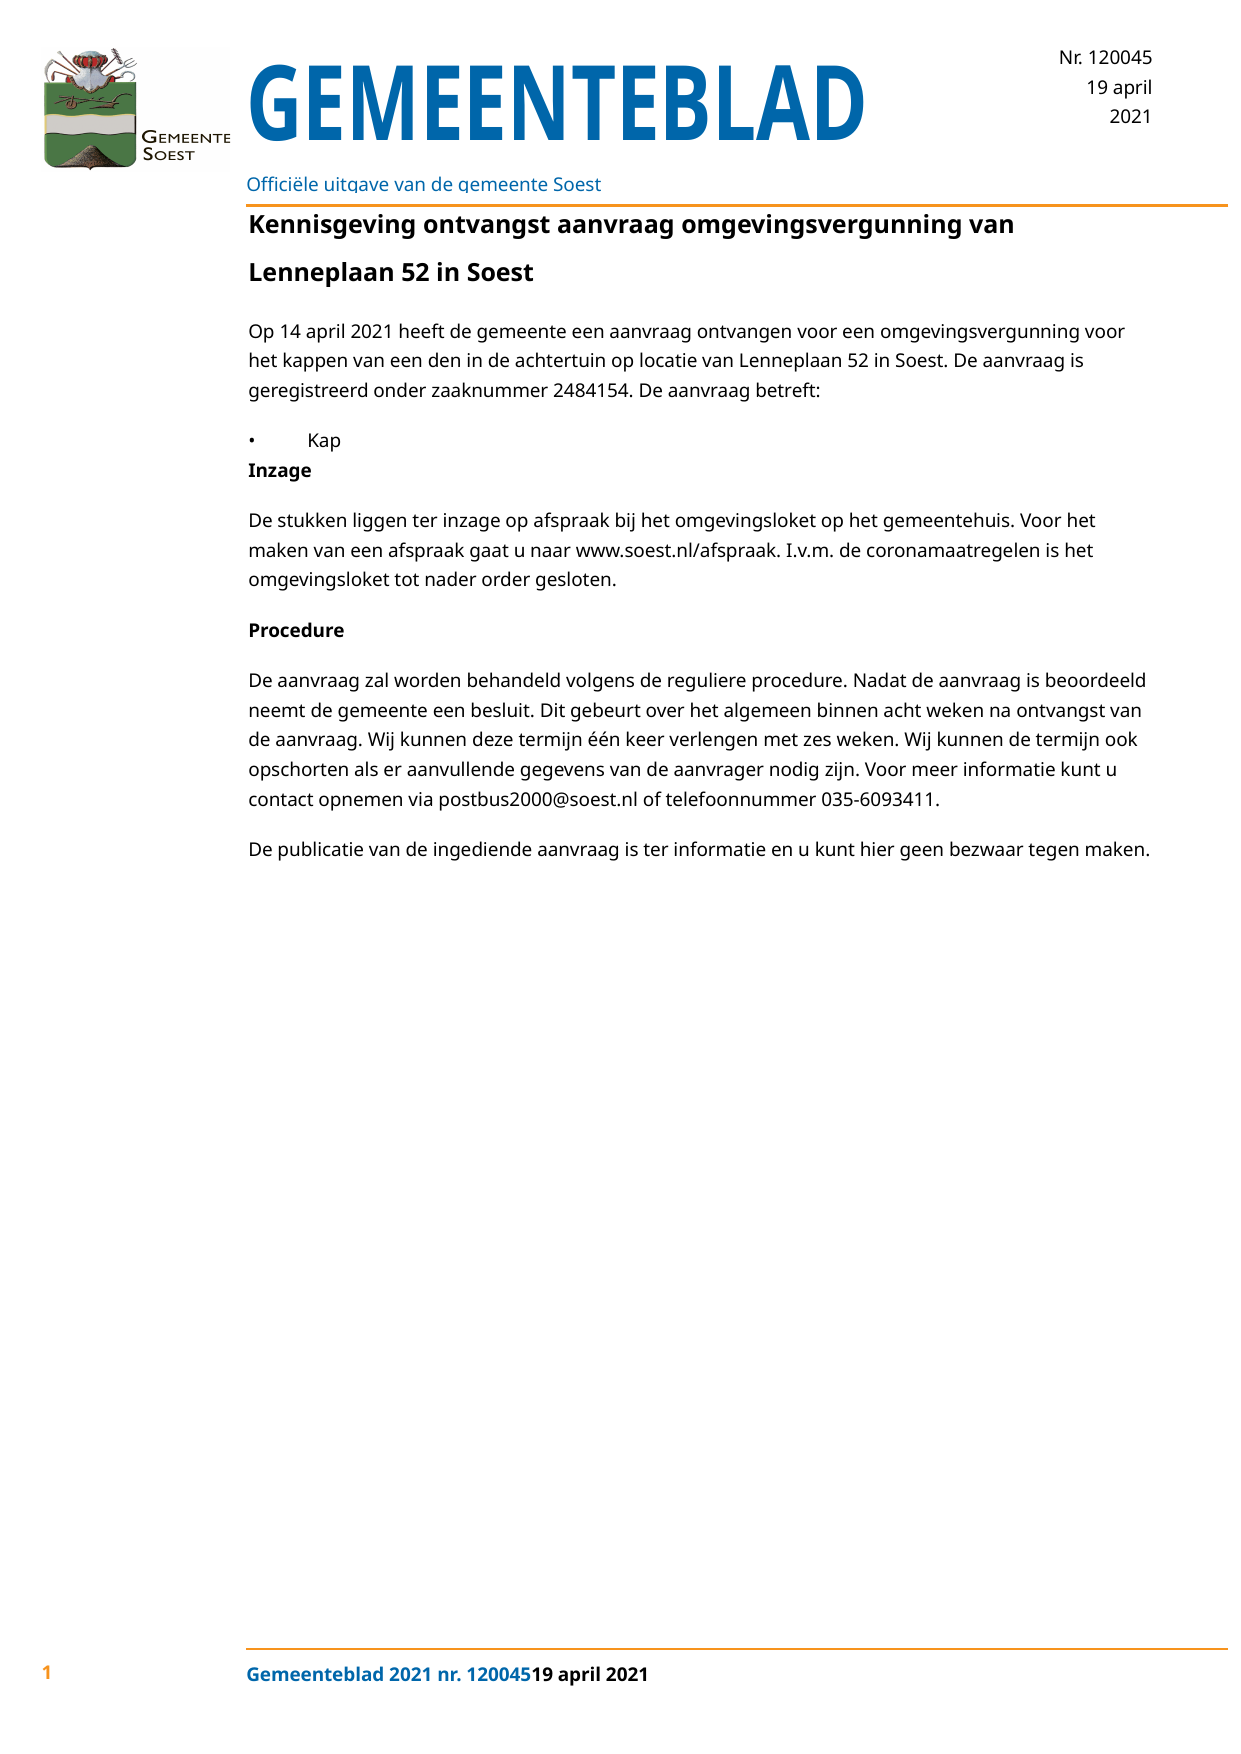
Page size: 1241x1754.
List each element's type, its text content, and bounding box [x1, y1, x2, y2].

text Inzage [248, 457, 1152, 483]
text De publicatie van de ingediende aanvraag is ter informatie en u kunt hier geen bezwaar tegen maken. [248, 836, 1152, 862]
text De aanvraag zal worden behandeld volgens de reguliere procedure. Nadat de aanvraag is beoordeeld neemt de gemeente een besluit. Dit gebeurt over het algemeen binnen acht weken na ontvangst van de aanvraag. Wij kunnen deze termijn één keer verlengen met zes weken. Wij kunnen de termijn ook opschorten als er aanvullende gegevens van de aanvrager nodig zijn. Voor meer informatie kunt u contact opnemen via postbus2000@soest.nl of telefoonnummer 035-6093411. [248, 667, 1152, 812]
text Op 14 april 2021 heeft de gemeente een aanvraag ontvangen voor een omgevingsvergunning voor het kappen van een den in de achtertuin op locatie van Lenneplaan 52 in Soest. De aanvraag is geregistreerd onder zaaknummer 2484154. De aanvraag betreft: [248, 318, 1152, 403]
text Procedure [248, 617, 1152, 643]
picture [41, 47, 231, 172]
list Kap [248, 427, 1152, 453]
text De stukken liggen ter inzage op afspraak bij het omgevingsloket op het gemeentehuis. Voor het maken van een afspraak gaat u naar www.soest.nl/afspraak. I.v.m. de coronamaatregelen is het omgevingsloket tot nader order gesloten. [248, 507, 1152, 592]
text Kennisgeving ontvangst aanvraag omgevingsvergunning van Lenneplaan 52 in Soest [248, 207, 1152, 288]
